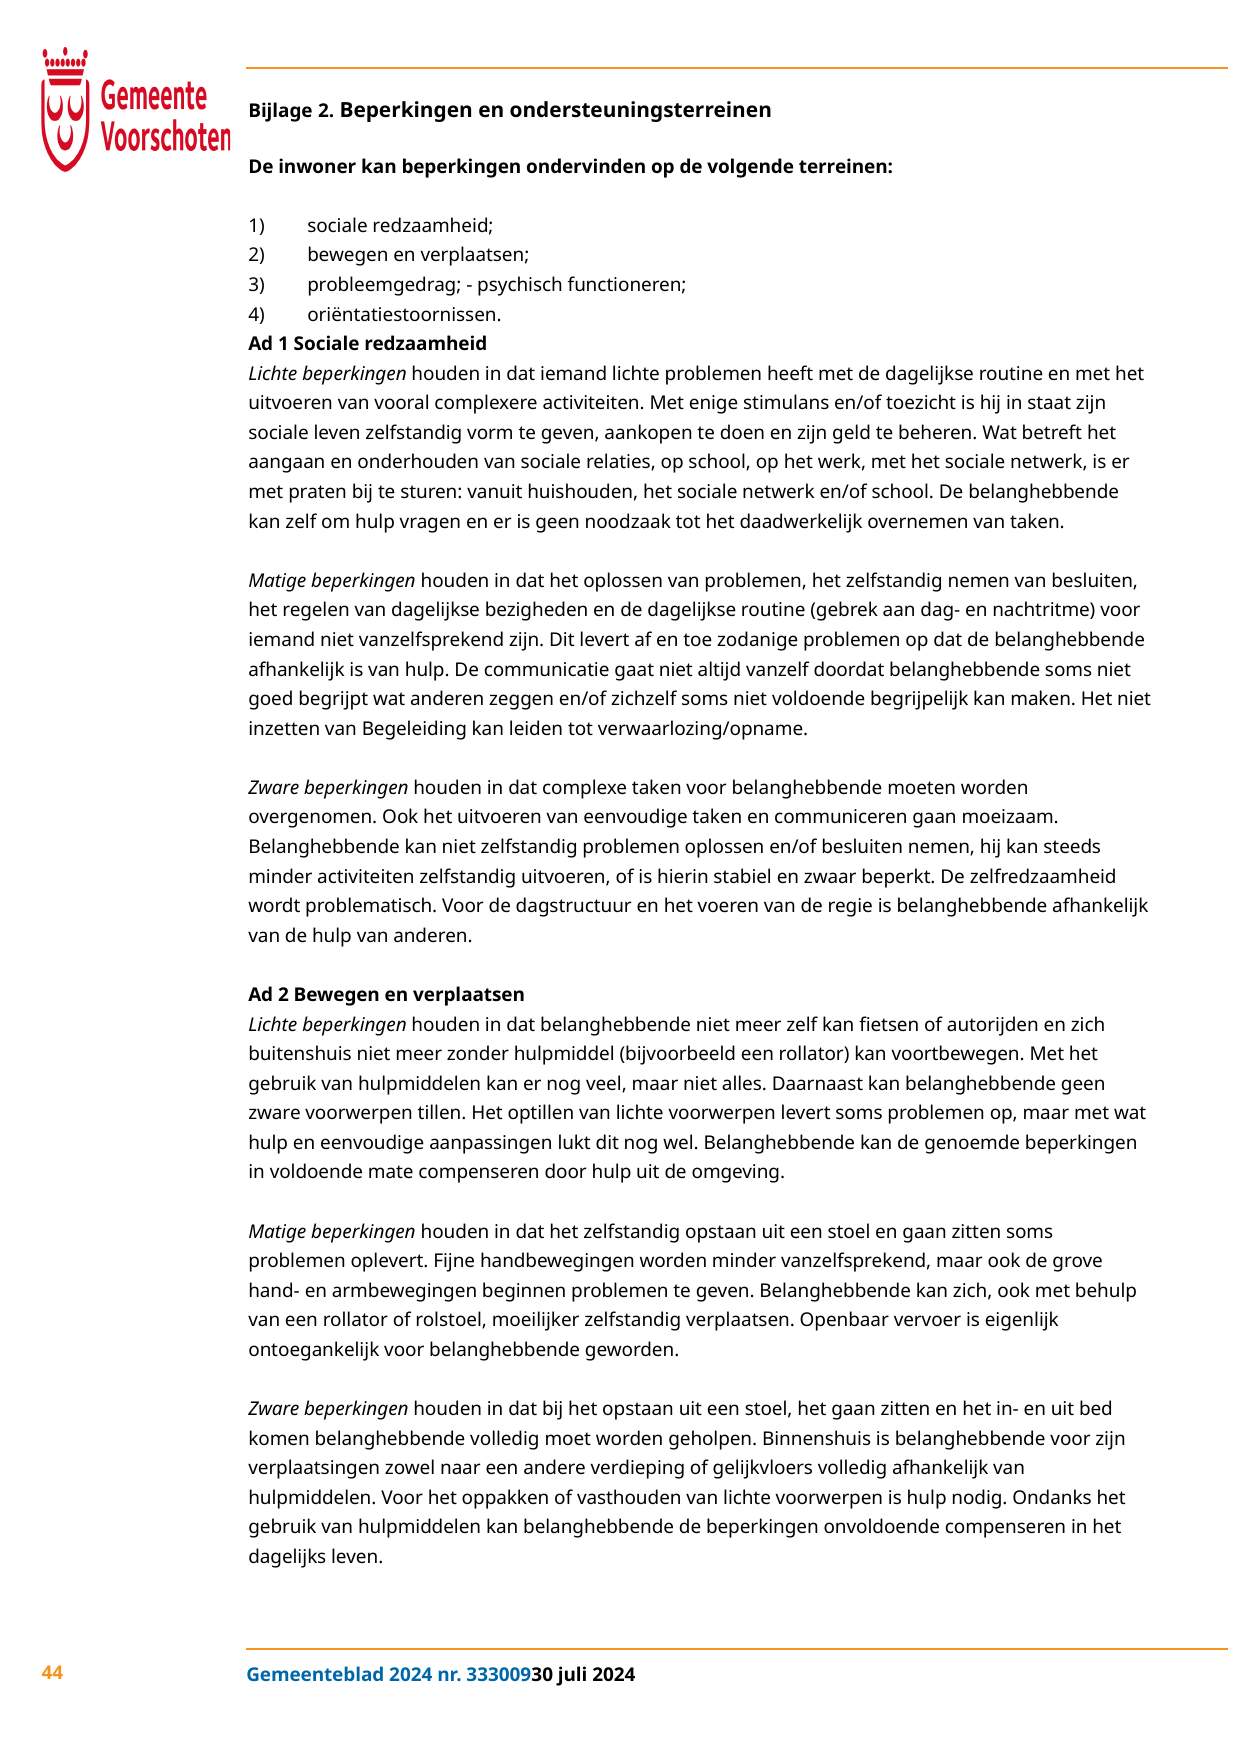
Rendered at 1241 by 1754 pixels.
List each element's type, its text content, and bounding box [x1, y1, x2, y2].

list sociale redzaamheid; [248, 212, 1152, 238]
text Matige beperkingen houden in dat het oplossen van problemen, het zelfstandig nemen van besluiten, het regelen van dagelijkse bezigheden en de dagelijkse routine (gebrek aan dag- en nachtritme) voor iemand niet vanzelfsprekend zijn. Dit levert af en toe zodanige problemen op dat de belanghebbende afhankelijk is van hulp. De communicatie gaat niet altijd vanzelf doordat belanghebbende soms niet goed begrijpt wat anderen zeggen en/of zichzelf soms niet voldoende begrijpelijk kan maken. Het niet inzetten van Begeleiding kan leiden tot verwaarlozing/opname. [248, 567, 1152, 741]
text De inwoner kan beperkingen ondervinden op de volgende terreinen: [248, 153, 1152, 179]
text Zware beperkingen houden in dat complexe taken voor belanghebbende moeten worden overgenomen. Ook het uitvoeren van eenvoudige taken en communiceren gaan moeizaam. Belanghebbende kan niet zelfstandig problemen oplossen en/of besluiten nemen, hij kan steeds minder activiteiten zelfstandig uitvoeren, of is hierin stabiel en zwaar beperkt. De zelfredzaamheid wordt problematisch. Voor de dagstructuur en het voeren van de regie is belanghebbende afhankelijk van de hulp van anderen. [248, 774, 1152, 948]
text Matige beperkingen houden in dat het zelfstandig opstaan uit een stoel en gaan zitten soms problemen oplevert. Fijne handbewegingen worden minder vanzelfsprekend, maar ook de grove hand- en armbewegingen beginnen problemen te geven. Belanghebbende kan zich, ook met behulp van een rollator of rolstoel, moeilijker zelfstandig verplaatsen. Openbaar vervoer is eigenlijk ontoegankelijk voor belanghebbende geworden. [248, 1218, 1152, 1362]
picture [41, 47, 231, 172]
text Ad 1 Sociale redzaamheid [248, 330, 1152, 356]
list bewegen en verplaatsen; [248, 242, 1152, 267]
text Zware beperkingen houden in dat bij het opstaan uit een stoel, het gaan zitten en het in- en uit bed komen belanghebbende volledig moet worden geholpen. Binnenshuis is belanghebbende voor zijn verplaatsingen zowel naar een andere verdieping of gelijkvloers volledig afhankelijk van hulpmiddelen. Voor het oppakken of vasthouden van lichte voorwerpen is hulp nodig. Ondanks het gebruik van hulpmiddelen kan belanghebbende de beperkingen onvoldoende compenseren in het dagelijks leven. [248, 1395, 1152, 1569]
text Bijlage 2. Beperkingen en ondersteuningsterreinen [248, 95, 1152, 123]
list probleemgedrag; - psychisch functioneren; [248, 271, 1152, 297]
text Ad 2 Bewegen en verplaatsen [248, 981, 1152, 1007]
list oriëntatiestoornissen. [248, 301, 1152, 327]
text Lichte beperkingen houden in dat belanghebbende niet meer zelf kan fietsen of autorijden en zich buitenshuis niet meer zonder hulpmiddel (bijvoorbeeld een rollator) kan voortbewegen. Met het gebruik van hulpmiddelen kan er nog veel, maar niet alles. Daarnaast kan belanghebbende geen zware voorwerpen tillen. Het optillen van lichte voorwerpen levert soms problemen op, maar met wat hulp en eenvoudige aanpassingen lukt dit nog wel. Belanghebbende kan de genoemde beperkingen in voldoende mate compenseren door hulp uit de omgeving. [248, 1011, 1152, 1184]
text Lichte beperkingen houden in dat iemand lichte problemen heeft met de dagelijkse routine en met het uitvoeren van vooral complexere activiteiten. Met enige stimulans en/of toezicht is hij in staat zijn sociale leven zelfstandig vorm te geven, aankopen te doen en zijn geld te beheren. Wat betreft het aangaan en onderhouden van sociale relaties, op school, op het werk, met het sociale netwerk, is er met praten bij te sturen: vanuit huishouden, het sociale netwerk en/of school. De belanghebbende kan zelf om hulp vragen en er is geen noodzaak tot het daadwerkelijk overnemen van taken. [248, 360, 1152, 534]
